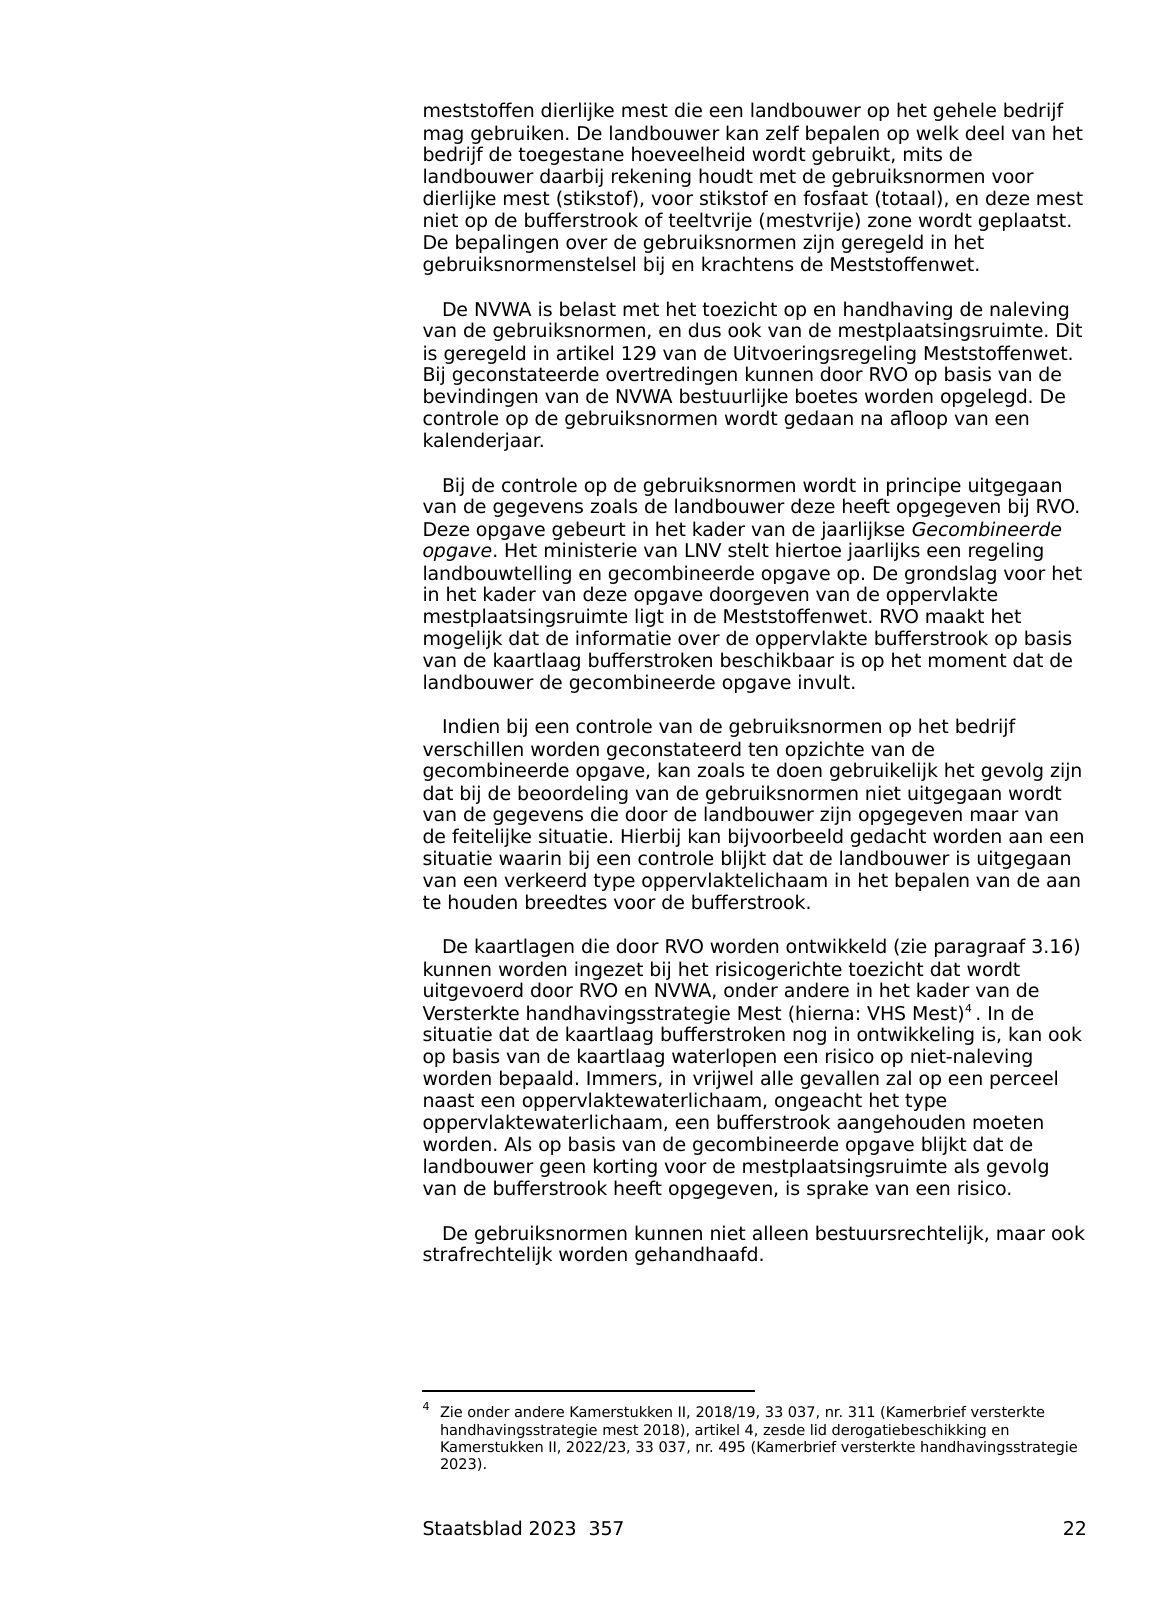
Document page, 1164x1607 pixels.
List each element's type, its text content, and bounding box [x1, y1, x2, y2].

text De NVWA is belast met het toezicht op en handhaving de naleving van de gebruiksnormen, en dus ook van de mestplaatsingsruimte. Dit is geregeld in artikel 129 van de Uitvoeringsregeling Meststoffenwet. Bij geconstateerde overtredingen kunnen door RVO op basis van de bevindingen van de NVWA bestuurlijke boetes worden opgelegd. De controle op de gebruiksnormen wordt gedaan na afloop van een kalenderjaar. [422, 298, 1087, 452]
text Zie onder andere Kamerstukken II, 2018/19, 33 037, nr. 311 (Kamerbrief versterkte handhavingsstrategie mest 2018), artikel 4, zesde lid derogatiebeschikking en Kamerstukken II, 2022/23, 33 037, nr. 495 (Kamerbrief versterkte handhavingsstrategie 2023). [422, 1400, 1087, 1473]
text Indien bij een controle van de gebruiksnormen op het bedrijf verschillen worden geconstateerd ten opzichte van de gecombineerde opgave, kan zoals te doen gebruikelijk het gevolg zijn dat bij de beoordeling van de gebruiksnormen niet uitgegaan wordt van de gegevens die door de landbouwer zijn opgegeven maar van de feitelijke situatie. Hierbij kan bijvoorbeeld gedacht worden aan een situatie waarin bij een controle blijkt dat de landbouwer is uitgegaan van een verkeerd type oppervlaktelichaam in het bepalen van de aan te houden breedtes voor de bufferstrook. [422, 716, 1087, 914]
text De gebruiksnormen kunnen niet alleen bestuursrechtelijk, maar ook strafrechtelijk worden gehandhaafd. [422, 1222, 1087, 1266]
text Bij de controle op de gebruiksnormen wordt in principe uitgegaan van de gegevens zoals de landbouwer deze heeft opgegeven bij RVO. Deze opgave gebeurt in het kader van de jaarlijkse Gecombineerde opgave. Het ministerie van LNV stelt hiertoe jaarlijks een regeling landbouwtelling en gecombineerde opgave op. De grondslag voor het in het kader van deze opgave doorgeven van de oppervlakte mestplaatsingsruimte ligt in de Meststoffenwet. RVO maakt het mogelijk dat de informatie over de oppervlakte bufferstrook op basis van de kaartlaag bufferstroken beschikbaar is op het moment dat de landbouwer de gecombineerde opgave invult. [422, 474, 1087, 694]
text De kaartlagen die door RVO worden ontwikkeld (zie paragraaf 3.16) kunnen worden ingezet bij het risicogerichte toezicht dat wordt uitgevoerd door RVO en NVWA, onder andere in het kader van de Versterkte handhavingsstrategie Mest (hierna: VHS Mest). In de situatie dat de kaartlaag bufferstroken nog in ontwikkeling is, kan ook op basis van de kaartlaag waterlopen een risico op niet-naleving worden bepaald. Immers, in vrijwel alle gevallen zal op een perceel naast een oppervlaktewaterlichaam, ongeacht het type oppervlaktewaterlichaam, een bufferstrook aangehouden moeten worden. Als op basis van de gecombineerde opgave blijkt dat de landbouwer geen korting voor de mestplaatsingsruimte als gevolg van de bufferstrook heeft opgegeven, is sprake van een risico. [422, 936, 1087, 1200]
text meststoffen dierlijke mest die een landbouwer op het gehele bedrijf mag gebruiken. De landbouwer kan zelf bepalen op welk deel van het bedrijf de toegestane hoeveelheid wordt gebruikt, mits de landbouwer daarbij rekening houdt met de gebruiksnormen voor dierlijke mest (stikstof), voor stikstof en fosfaat (totaal), en deze mest niet op de bufferstrook of teeltvrije (mestvrije) zone wordt geplaatst. De bepalingen over de gebruiksnormen zijn geregeld in het gebruiksnormenstelsel bij en krachtens de Meststoffenwet. [422, 100, 1087, 276]
